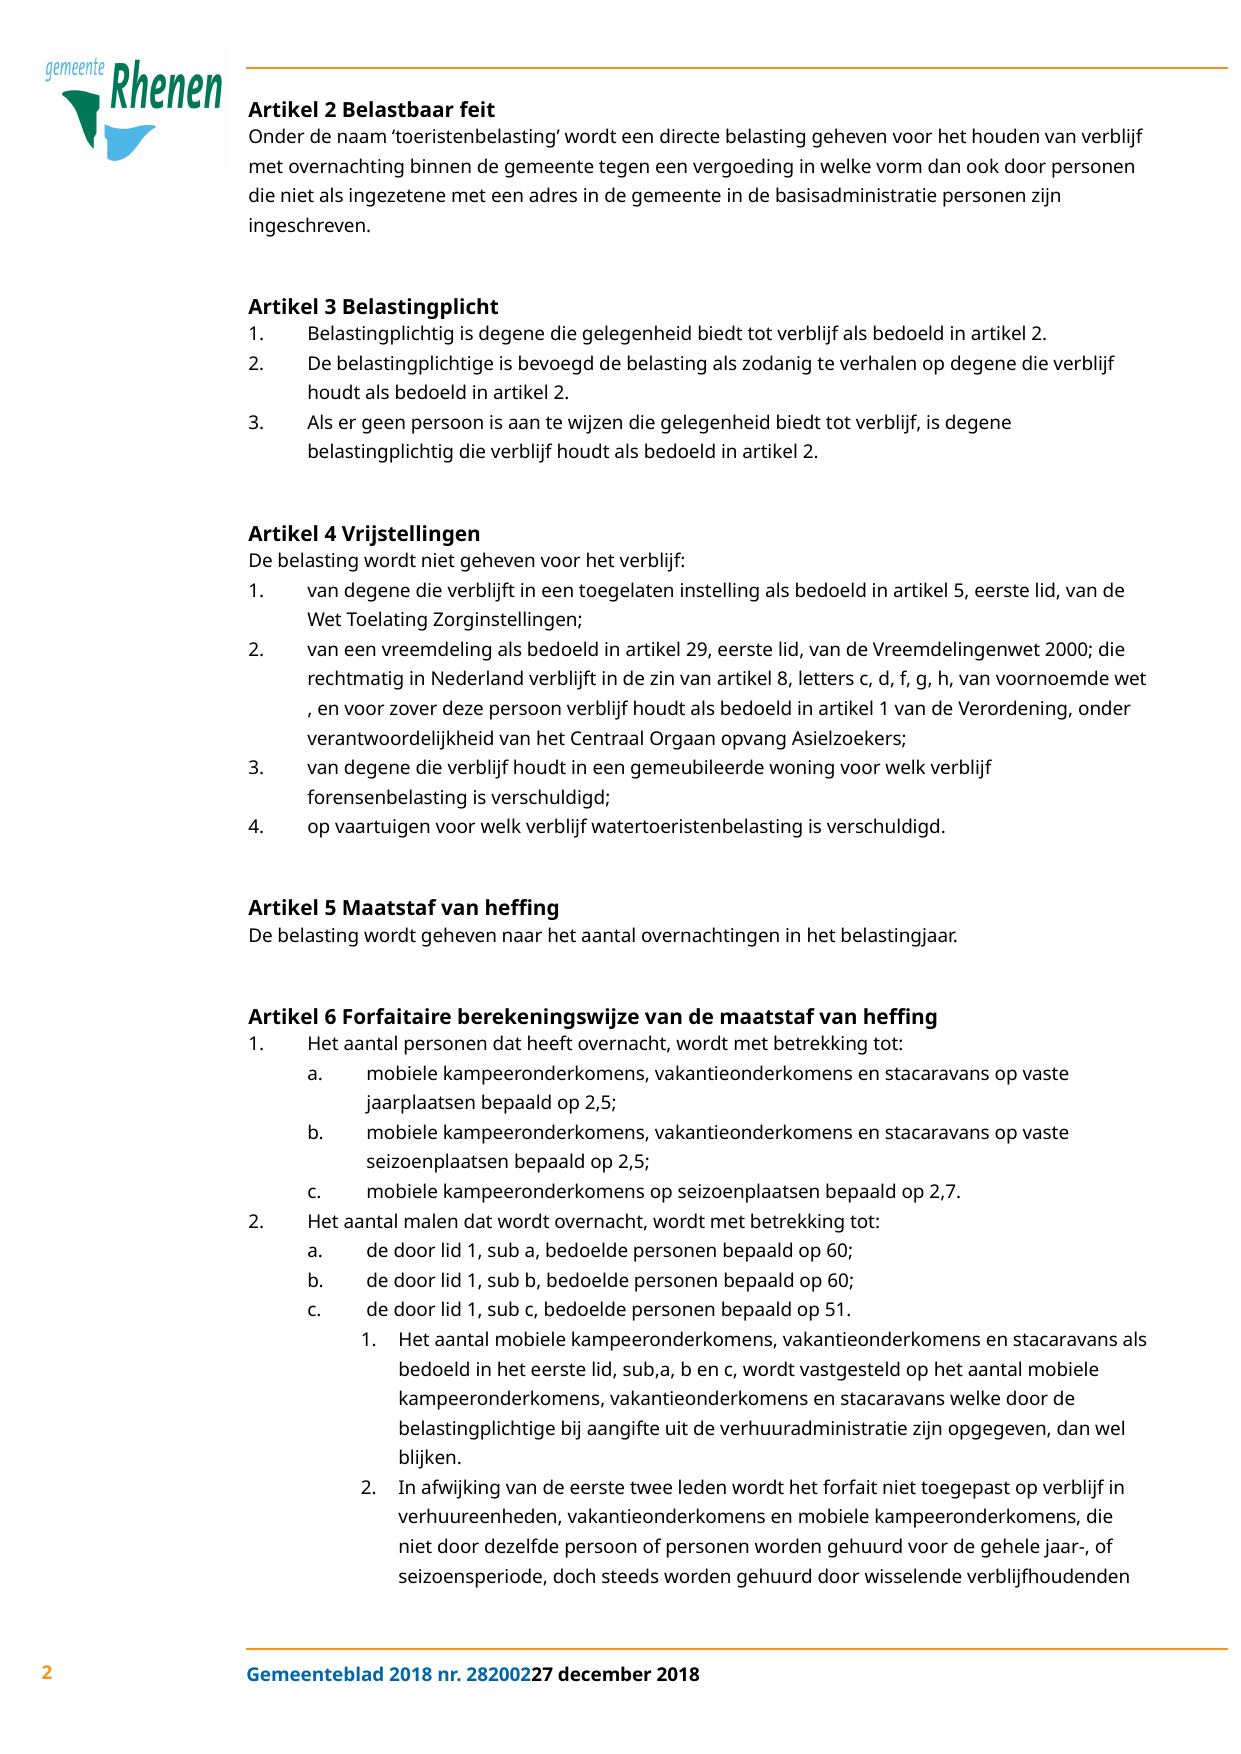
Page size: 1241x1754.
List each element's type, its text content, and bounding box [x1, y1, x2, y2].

list de door lid 1, sub b, bedoelde personen bepaald op 60; [307, 1267, 1152, 1293]
list Belastingplichtig is degene die gelegenheid biedt tot verblijf als bedoeld in artikel 2. [248, 320, 1152, 346]
list mobiele kampeeronderkomens op seizoenplaatsen bepaald op 2,7. [307, 1178, 1152, 1204]
list op vaartuigen voor welk verblijf watertoeristenbelasting is verschuldigd. [248, 813, 1152, 839]
text Artikel 3 Belastingplicht [248, 292, 1152, 320]
text Artikel 4 Vrijstellingen [248, 519, 1152, 547]
list de door lid 1, sub c, bedoelde personen bepaald op 51. [307, 1297, 1152, 1322]
list Het aantal personen dat heeft overnacht, wordt met betrekking tot: [248, 1030, 1152, 1056]
list Het aantal malen dat wordt overnacht, wordt met betrekking tot: [248, 1208, 1152, 1233]
list mobiele kampeeronderkomens, vakantieonderkomens en stacaravans op vaste jaarplaatsen bepaald op 2,5; [307, 1060, 1152, 1115]
list van degene die verblijft in een toegelaten instelling als bedoeld in artikel 5, eerste lid, van de Wet Toelating Zorginstellingen; [248, 577, 1152, 632]
text De belasting wordt geheven naar het aantal overnachtingen in het belastingjaar. [248, 922, 1152, 948]
list Als er geen persoon is aan te wijzen die gelegenheid biedt tot verblijf, is degene belastingplichtig die verblijf houdt als bedoeld in artikel 2. [248, 409, 1152, 464]
list De belastingplichtige is bevoegd de belasting als zodanig te verhalen op degene die verblijf houdt als bedoeld in artikel 2. [248, 350, 1152, 405]
list de door lid 1, sub a, bedoelde personen bepaald op 60; [307, 1237, 1152, 1263]
list van een vreemdeling als bedoeld in artikel 29, eerste lid, van de Vreemdelingenwet 2000; die rechtmatig in Nederland verblijft in de zin van artikel 8, letters c, d, f, g, h, van voornoemde wet , en voor zover deze persoon verblijf houdt als bedoeld in artikel 1 van de Verordening, onder verantwoordelijkheid van het Centraal Orgaan opvang Asielzoekers; [248, 636, 1152, 750]
text De belasting wordt niet geheven voor het verblijf: [248, 547, 1152, 573]
list In afwijking van de eerste twee leden wordt het forfait niet toegepast op verblijf in verhuureenheden, vakantieonderkomens en mobiele kampeeronderkomens, die niet door dezelfde persoon of personen worden gehuurd voor de gehele jaar-, of seizoensperiode, doch steeds worden gehuurd door wisselende verblijfhoudenden [361, 1474, 1152, 1588]
picture [41, 47, 231, 172]
text Artikel 5 Maatstaf van heffing [248, 893, 1152, 922]
list van degene die verblijf houdt in een gemeubileerde woning voor welk verblijf forensenbelasting is verschuldigd; [248, 754, 1152, 809]
text Artikel 6 Forfaitaire berekeningswijze van de maatstaf van heffing [248, 1002, 1152, 1030]
text Onder de naam ‘toeristenbelasting’ wordt een directe belasting geheven voor het houden van verblijf met overnachting binnen de gemeente tegen een vergoeding in welke vorm dan ook door personen die niet als ingezetene met een adres in de gemeente in de basisadministratie personen zijn ingeschreven. [248, 123, 1152, 238]
list mobiele kampeeronderkomens, vakantieonderkomens en stacaravans op vaste seizoenplaatsen bepaald op 2,5; [307, 1119, 1152, 1174]
text Artikel 2 Belastbaar feit [248, 95, 1152, 123]
list Het aantal mobiele kampeeronderkomens, vakantieonderkomens en stacaravans als bedoeld in het eerste lid, sub,a, b en c, wordt vastgesteld op het aantal mobiele kampeeronderkomens, vakantieonderkomens en stacaravans welke door de belastingplichtige bij aangifte uit de verhuuradministratie zijn opgegeven, dan wel blijken. [361, 1326, 1152, 1470]
